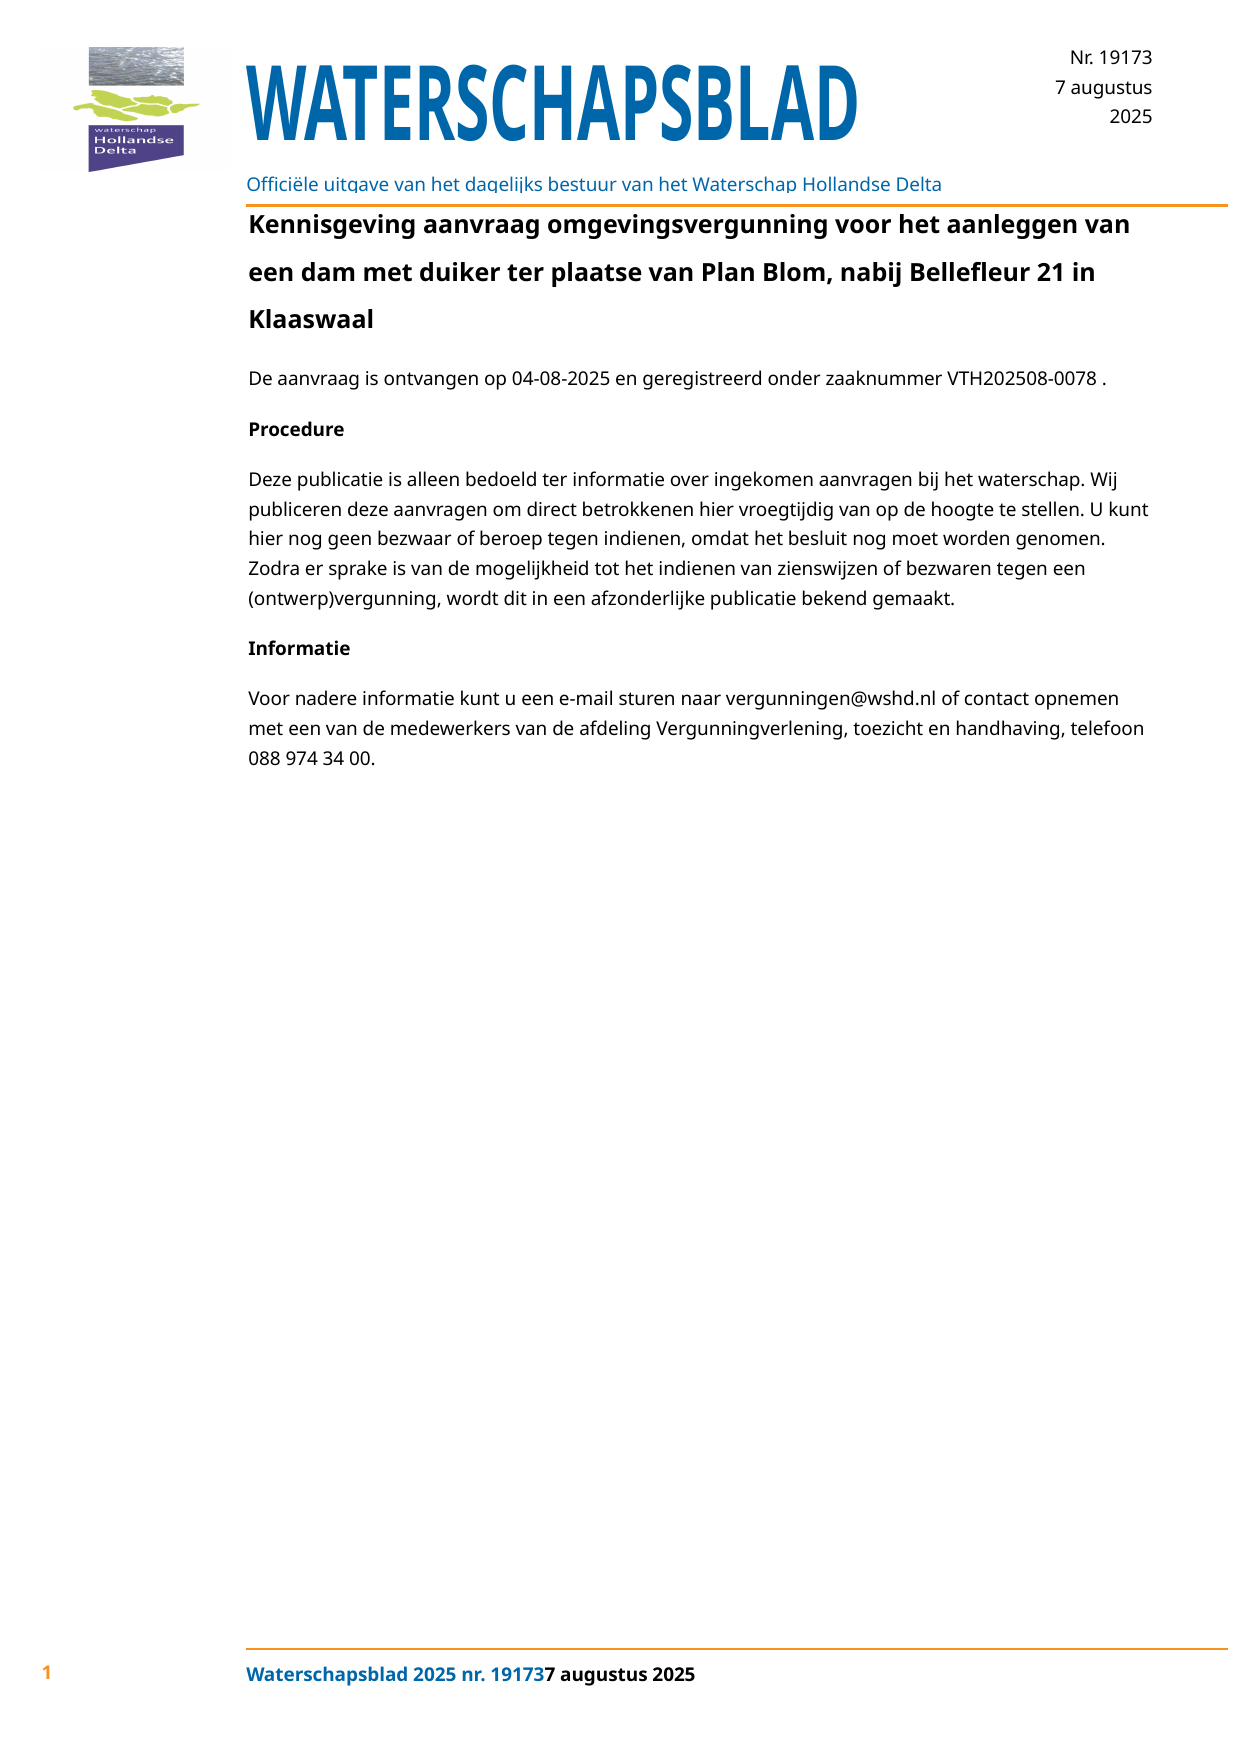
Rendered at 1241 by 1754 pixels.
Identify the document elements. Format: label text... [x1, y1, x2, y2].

text De aanvraag is ontvangen op 04-08-2025 en geregistreerd onder zaaknummer VTH202508-0078 . [248, 366, 1152, 391]
text Voor nadere informatie kunt u een e-mail sturen naar vergunningen@wshd.nl of contact opnemen met een van de medewerkers van de afdeling Vergunningverlening, toezicht en handhaving, telefoon 088 974 34 00. [248, 686, 1152, 770]
text Informatie [248, 635, 1152, 661]
text Deze publicatie is alleen bedoeld ter informatie over ingekomen aanvragen bij het waterschap. Wij publiceren deze aanvragen om direct betrokkenen hier vroegtijdig van op de hoogte te stellen. U kunt hier nog geen bezwaar of beroep tegen indienen, omdat het besluit nog moet worden genomen. Zodra er sprake is van de mogelijkheid tot het indienen van zienswijzen of bezwaren tegen een (ontwerp)vergunning, wordt dit in een afzonderlijke publicatie bekend gemaakt. [248, 466, 1152, 610]
picture [41, 47, 231, 172]
text Kennisgeving aanvraag omgevingsvergunning voor het aanleggen van een dam met duiker ter plaatse van Plan Blom, nabij Bellefleur 21 in Klaaswaal [248, 207, 1152, 336]
text Procedure [248, 416, 1152, 442]
